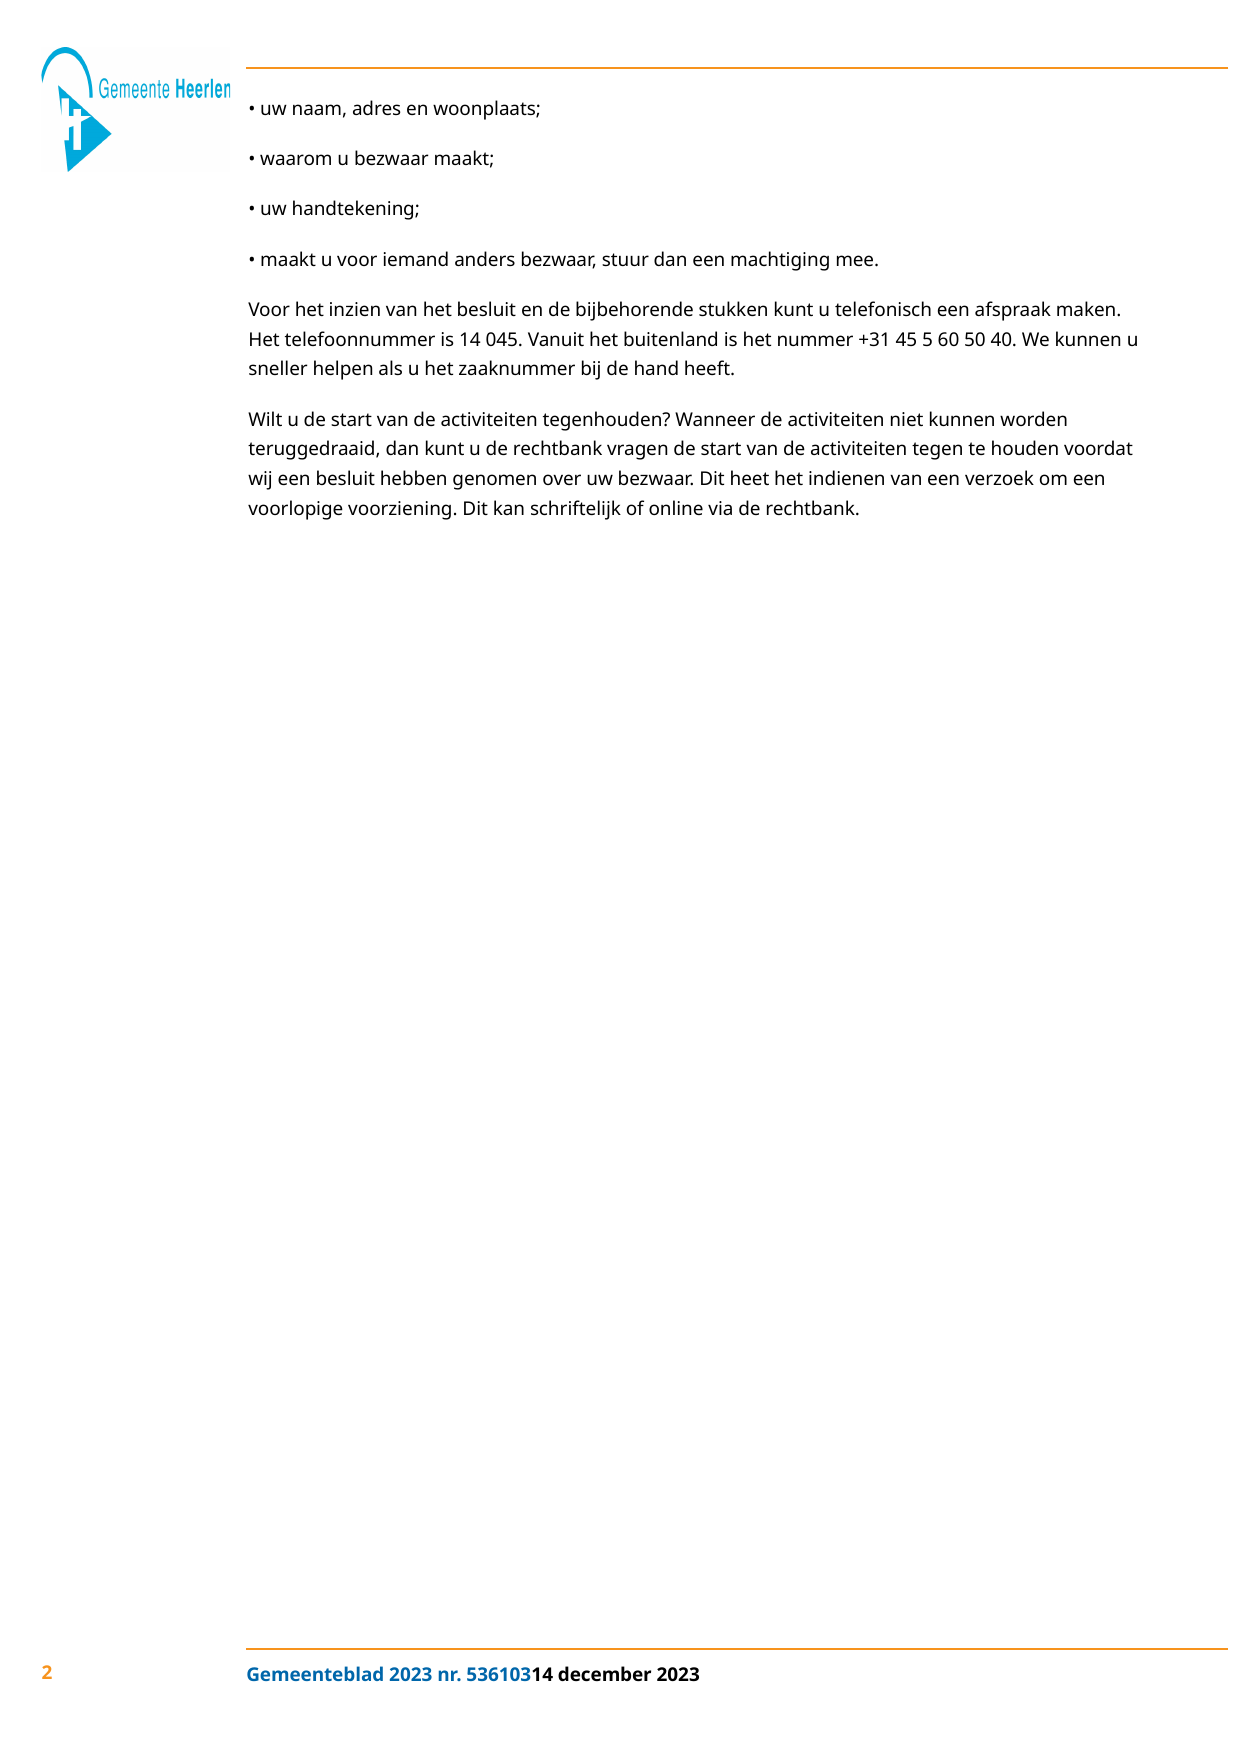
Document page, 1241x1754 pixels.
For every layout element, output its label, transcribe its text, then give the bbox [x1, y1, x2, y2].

text • uw handtekening; [248, 196, 1152, 221]
text • waarom u bezwaar maakt; [248, 145, 1152, 171]
picture [41, 47, 59, 70]
text Wilt u de start van de activiteiten tegenhouden? Wanneer de activiteiten niet kunnen worden teruggedraaid, dan kunt u de rechtbank vragen de start van de activiteiten tegen te houden voordat wij een besluit hebben genomen over uw bezwaar. Dit heet het indienen van een verzoek om een voorlopige voorziening. Dit kan schriftelijk of online via de rechtbank. [248, 406, 1152, 521]
text Voor het inzien van het besluit en de bijbehorende stukken kunt u telefonisch een afspraak maken. Het telefoonnummer is 14 045. Vanuit het buitenland is het nummer +31 45 5 60 50 40. We kunnen u sneller helpen als u het zaaknummer bij de hand heeft. [248, 296, 1152, 381]
text • maakt u voor iemand anders bezwaar, stuur dan een machtiging mee. [248, 246, 1152, 272]
text • uw naam, adres en woonplaats; [248, 95, 1152, 121]
picture [41, 47, 231, 172]
